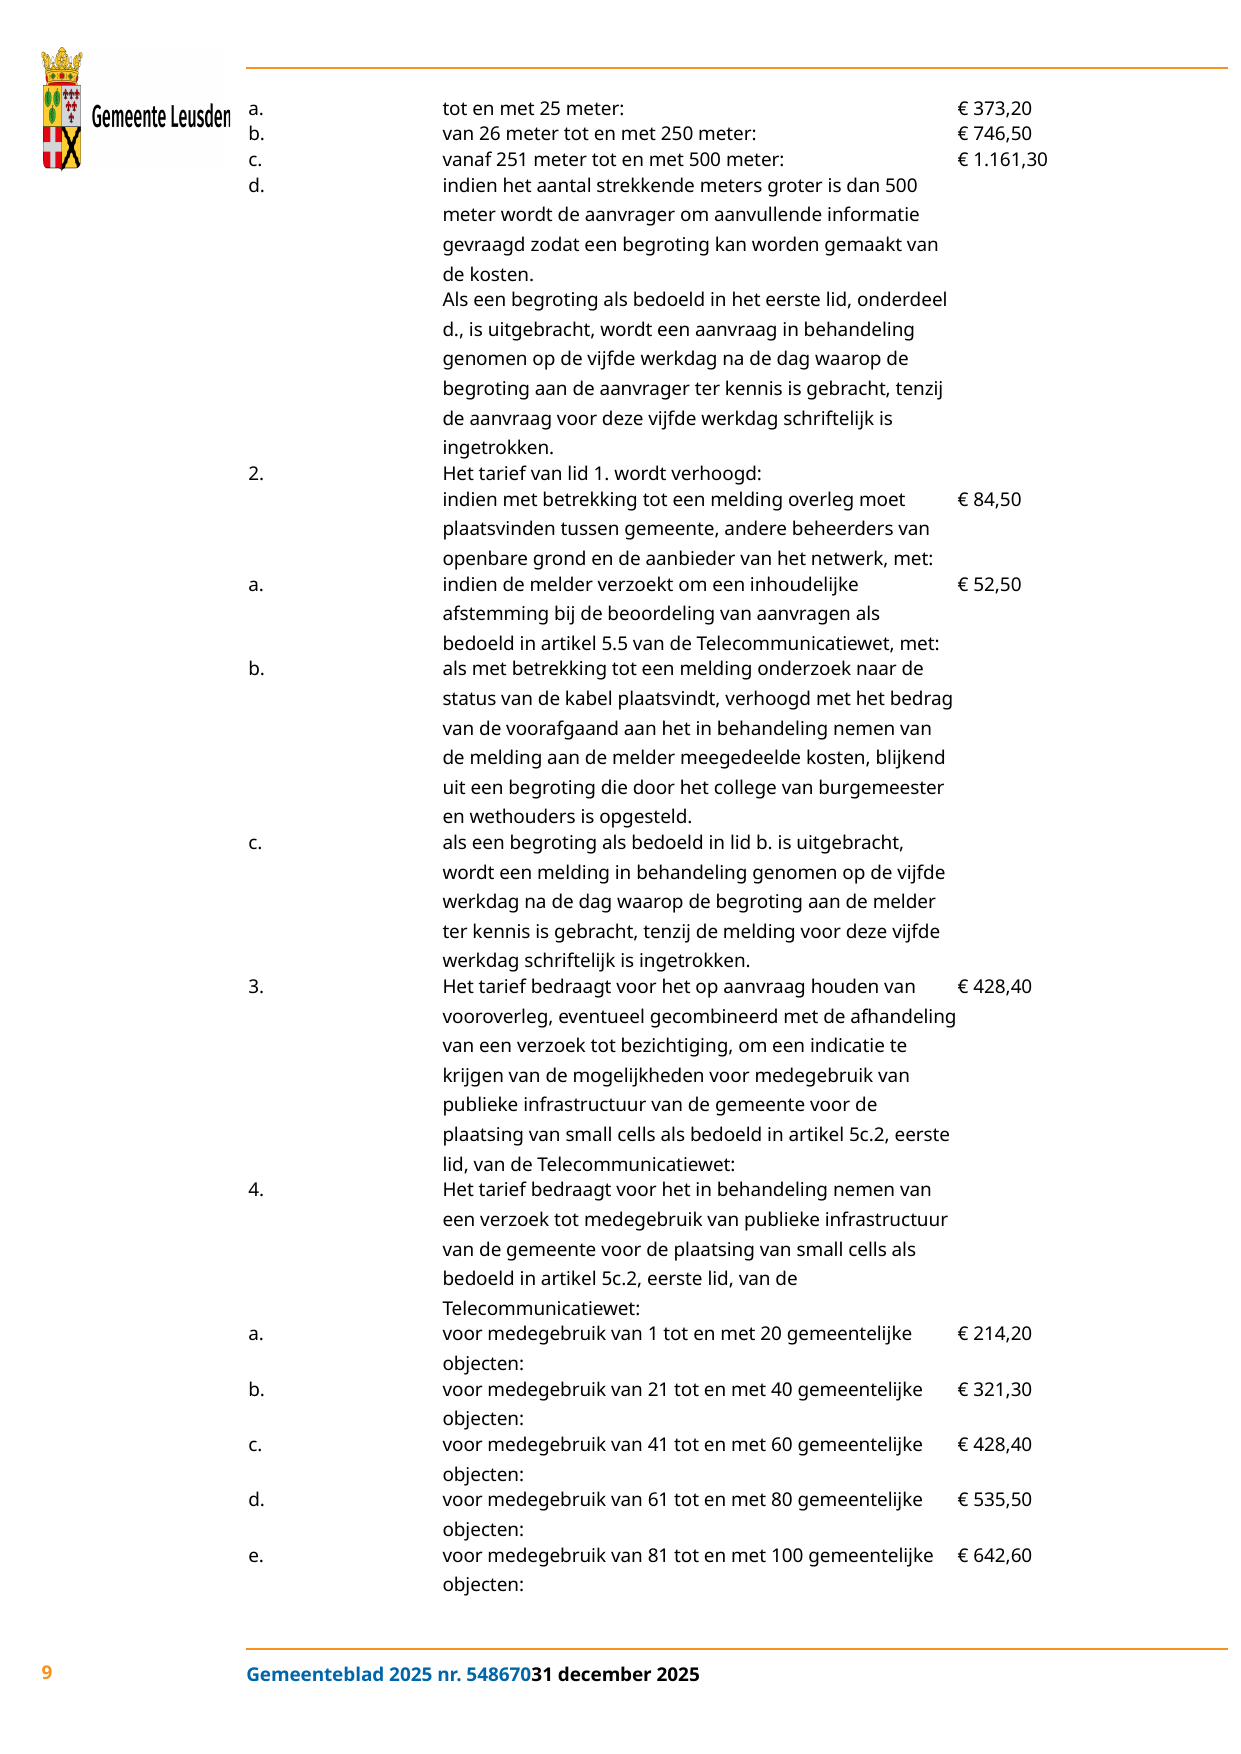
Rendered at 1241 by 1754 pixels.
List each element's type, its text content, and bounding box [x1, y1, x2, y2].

table_cell Het tarief bedraagt voor het in behandeling nemen van een verzoek tot medegebruik van publieke infrastructuur van de gemeente voor de plaatsing van small cells als bedoeld in artikel 5c.2, eerste lid, van de Telecommunicatiewet: [442, 1177, 957, 1321]
table_cell c. [248, 829, 442, 973]
table_cell 3. [248, 973, 442, 1177]
table_cell Het tarief van lid 1. wordt verhoogd: [442, 460, 957, 486]
table_cell € 746,50 [958, 121, 1152, 146]
table_cell d. [248, 172, 442, 286]
table_cell € 373,20 [958, 95, 1152, 121]
table_cell a. [248, 95, 442, 121]
table_cell indien met betrekking tot een melding overleg moet plaatsvinden tussen gemeente, andere beheerders van openbare grond en de aanbieder van het netwerk, met: [442, 486, 957, 571]
picture [41, 47, 231, 172]
table_cell e. [248, 1542, 442, 1597]
table_cell a. [248, 571, 442, 656]
table_cell voor medegebruik van 1 tot en met 20 gemeentelijke objecten: [442, 1321, 957, 1376]
table_cell indien het aantal strekkende meters groter is dan 500 meter wordt de aanvrager om aanvullende informatie gevraagd zodat een begroting kan worden gemaakt van de kosten. [442, 172, 957, 286]
table_cell € 214,20 [958, 1321, 1152, 1376]
table_cell b. [248, 656, 442, 829]
table_cell 4. [248, 1177, 442, 1321]
table_cell € 428,40 [958, 1431, 1152, 1487]
table_cell Het tarief bedraagt voor het op aanvraag houden van vooroverleg, eventueel gecombineerd met de afhandeling van een verzoek tot bezichtiging, om een indicatie te krijgen van de mogelijkheden voor medegebruik van publieke infrastructuur van de gemeente voor de plaatsing van small cells als bedoeld in artikel 5c.2, eerste lid, van de Telecommunicatiewet: [442, 973, 957, 1177]
table_cell [248, 286, 442, 460]
table_cell € 321,30 [958, 1376, 1152, 1431]
table_cell [958, 286, 1152, 460]
table_cell [958, 656, 1152, 829]
table_cell € 84,50 [958, 486, 1152, 571]
table_cell voor medegebruik van 61 tot en met 80 gemeentelijke objecten: [442, 1487, 957, 1542]
table_cell c. [248, 146, 442, 172]
table_cell € 1.161,30 [958, 146, 1152, 172]
table_cell voor medegebruik van 41 tot en met 60 gemeentelijke objecten: [442, 1431, 957, 1487]
table_cell a. [248, 1321, 442, 1376]
table_cell 2. [248, 460, 442, 486]
table_cell € 52,50 [958, 571, 1152, 656]
table_cell van 26 meter tot en met 250 meter: [442, 121, 957, 146]
table_cell tot en met 25 meter: [442, 95, 957, 121]
table_cell voor medegebruik van 21 tot en met 40 gemeentelijke objecten: [442, 1376, 957, 1431]
table_cell [958, 172, 1152, 286]
table_cell [958, 829, 1152, 973]
table_cell € 535,50 [958, 1487, 1152, 1542]
table_cell indien de melder verzoekt om een inhoudelijke afstemming bij de beoordeling van aanvragen als bedoeld in artikel 5.5 van de Telecommunicatiewet, met: [442, 571, 957, 656]
table_cell [248, 486, 442, 571]
table_cell b. [248, 121, 442, 146]
table_cell als met betrekking tot een melding onderzoek naar de status van de kabel plaatsvindt, verhoogd met het bedrag van de voorafgaand aan het in behandeling nemen van de melding aan de melder meegedeelde kosten, blijkend uit een begroting die door het college van burgemeester en wethouders is opgesteld. [442, 656, 957, 829]
table_cell voor medegebruik van 81 tot en met 100 gemeentelijke objecten: [442, 1542, 957, 1597]
table_cell d. [248, 1487, 442, 1542]
table_cell € 428,40 [958, 973, 1152, 1177]
table_cell c. [248, 1431, 442, 1487]
table_cell € 642,60 [958, 1542, 1152, 1597]
table_cell Als een begroting als bedoeld in het eerste lid, onderdeel d., is uitgebracht, wordt een aanvraag in behandeling genomen op de vijfde werkdag na de dag waarop de begroting aan de aanvrager ter kennis is gebracht, tenzij de aanvraag voor deze vijfde werkdag schriftelijk is ingetrokken. [442, 286, 957, 460]
table_cell [958, 1177, 1152, 1321]
table_cell als een begroting als bedoeld in lid b. is uitgebracht, wordt een melding in behandeling genomen op de vijfde werkdag na de dag waarop de begroting aan de melder ter kennis is gebracht, tenzij de melding voor deze vijfde werkdag schriftelijk is ingetrokken. [442, 829, 957, 973]
table_cell [958, 460, 1152, 486]
table_cell vanaf 251 meter tot en met 500 meter: [442, 146, 957, 172]
table_cell b. [248, 1376, 442, 1431]
